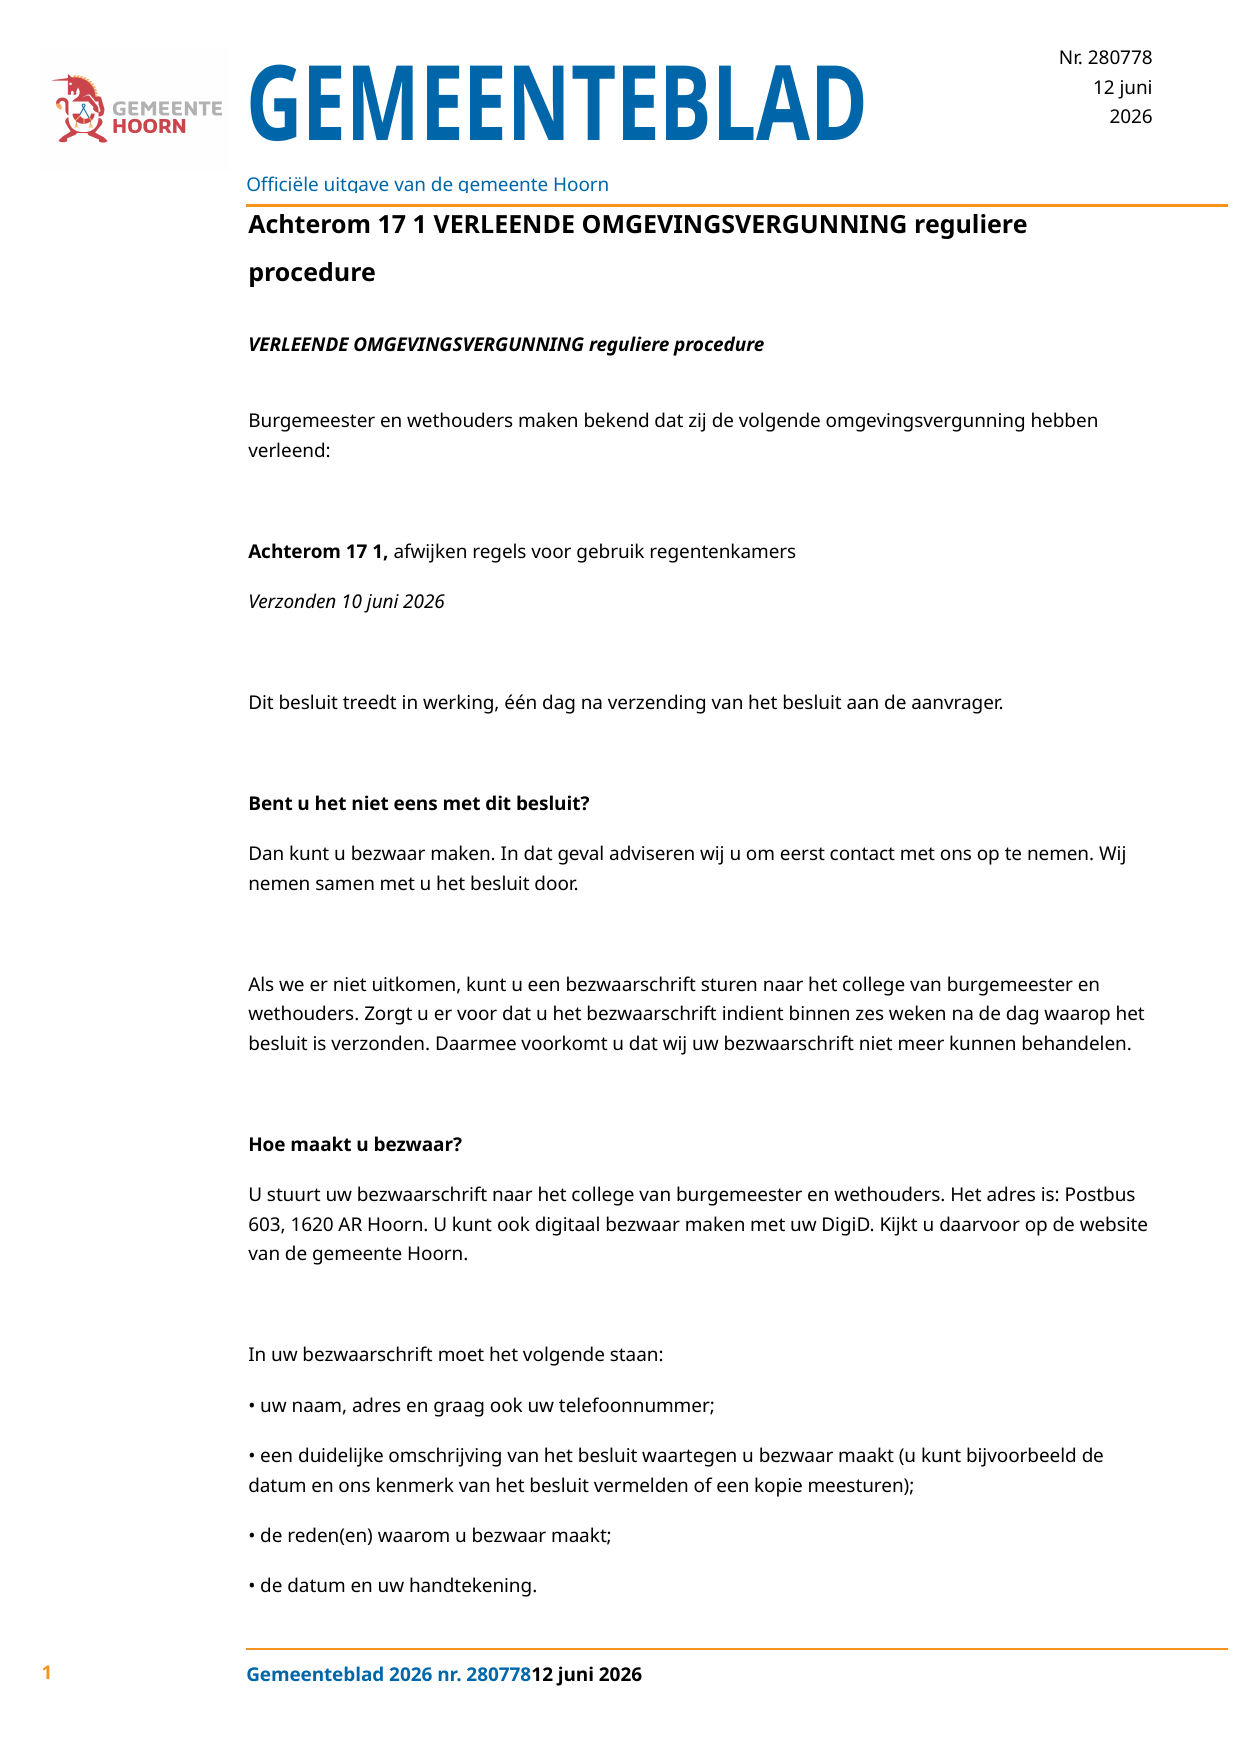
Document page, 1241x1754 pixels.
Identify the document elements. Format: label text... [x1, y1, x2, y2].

text • de datum en uw handtekening. [248, 1573, 1152, 1598]
text Dit besluit treedt in werking, één dag na verzending van het besluit aan de aanvrager. [248, 689, 1152, 715]
text Burgemeester en wethouders maken bekend dat zij de volgende omgevingsvergunning hebben verleend: [248, 408, 1152, 463]
text • uw naam, adres en graag ook uw telefoonnummer; [248, 1392, 1152, 1417]
picture [41, 47, 231, 172]
text In uw bezwaarschrift moet het volgende staan: [248, 1341, 1152, 1367]
text U stuurt uw bezwaarschrift naar het college van burgemeester en wethouders. Het adres is: Postbus 603, 1620 AR Hoorn. U kunt ook digitaal bezwaar maken met uw DigiD. Kijkt u daarvoor op de website van de gemeente Hoorn. [248, 1181, 1152, 1266]
text Bent u het niet eens met dit besluit? [248, 790, 1152, 816]
text Verzonden 10 juni 2026 [248, 588, 1152, 614]
text Als we er niet uitkomen, kunt u een bezwaarschrift sturen naar het college van burgemeester en wethouders. Zorgt u er voor dat u het bezwaarschrift indient binnen zes weken na de dag waarop het besluit is verzonden. Daarmee voorkomt u dat wij uw bezwaarschrift niet meer kunnen behandelen. [248, 971, 1152, 1056]
text Achterom 17 1, afwijken regels voor gebruik regentenkamers [248, 538, 1152, 564]
text Hoe maakt u bezwaar? [248, 1131, 1152, 1157]
text • de reden(en) waarom u bezwaar maakt; [248, 1522, 1152, 1548]
text • een duidelijke omschrijving van het besluit waartegen u bezwaar maakt (u kunt bijvoorbeeld de datum en ons kenmerk van het besluit vermelden of een kopie meesturen); [248, 1442, 1152, 1497]
text VERLEENDE OMGEVINGSVERGUNNING reguliere procedure [248, 331, 1152, 357]
text Dan kunt u bezwaar maken. In dat geval adviseren wij u om eerst contact met ons op te nemen. Wij nemen samen met u het besluit door. [248, 841, 1152, 896]
text Achterom 17 1 VERLEENDE OMGEVINGSVERGUNNING reguliere procedure [248, 207, 1152, 288]
